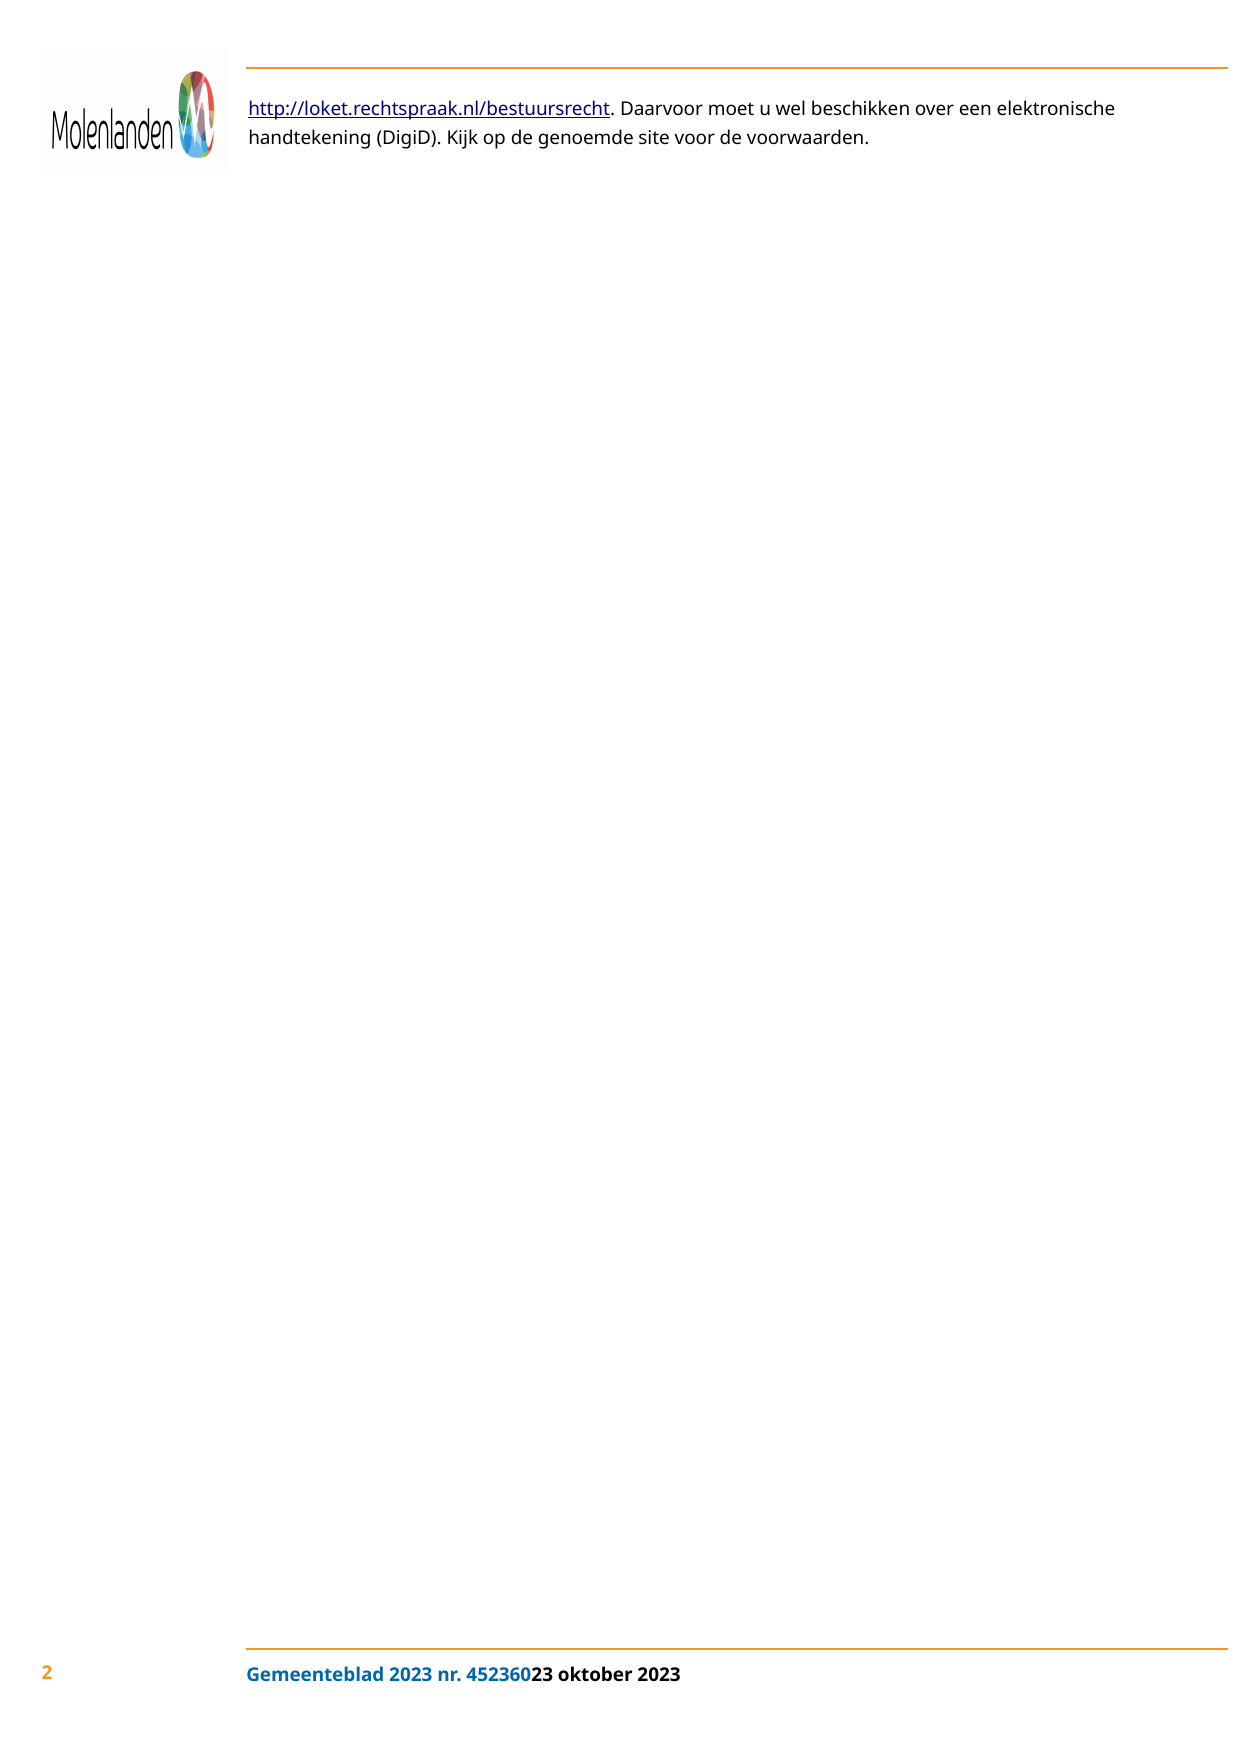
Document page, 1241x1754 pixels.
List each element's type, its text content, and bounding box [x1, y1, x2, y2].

text http://loket.rechtspraak.nl/bestuursrecht. Daarvoor moet u wel beschikken over een elektronische handtekening (DigiD). Kijk op de genoemde site voor de voorwaarden. [248, 95, 1152, 150]
picture [41, 47, 231, 172]
